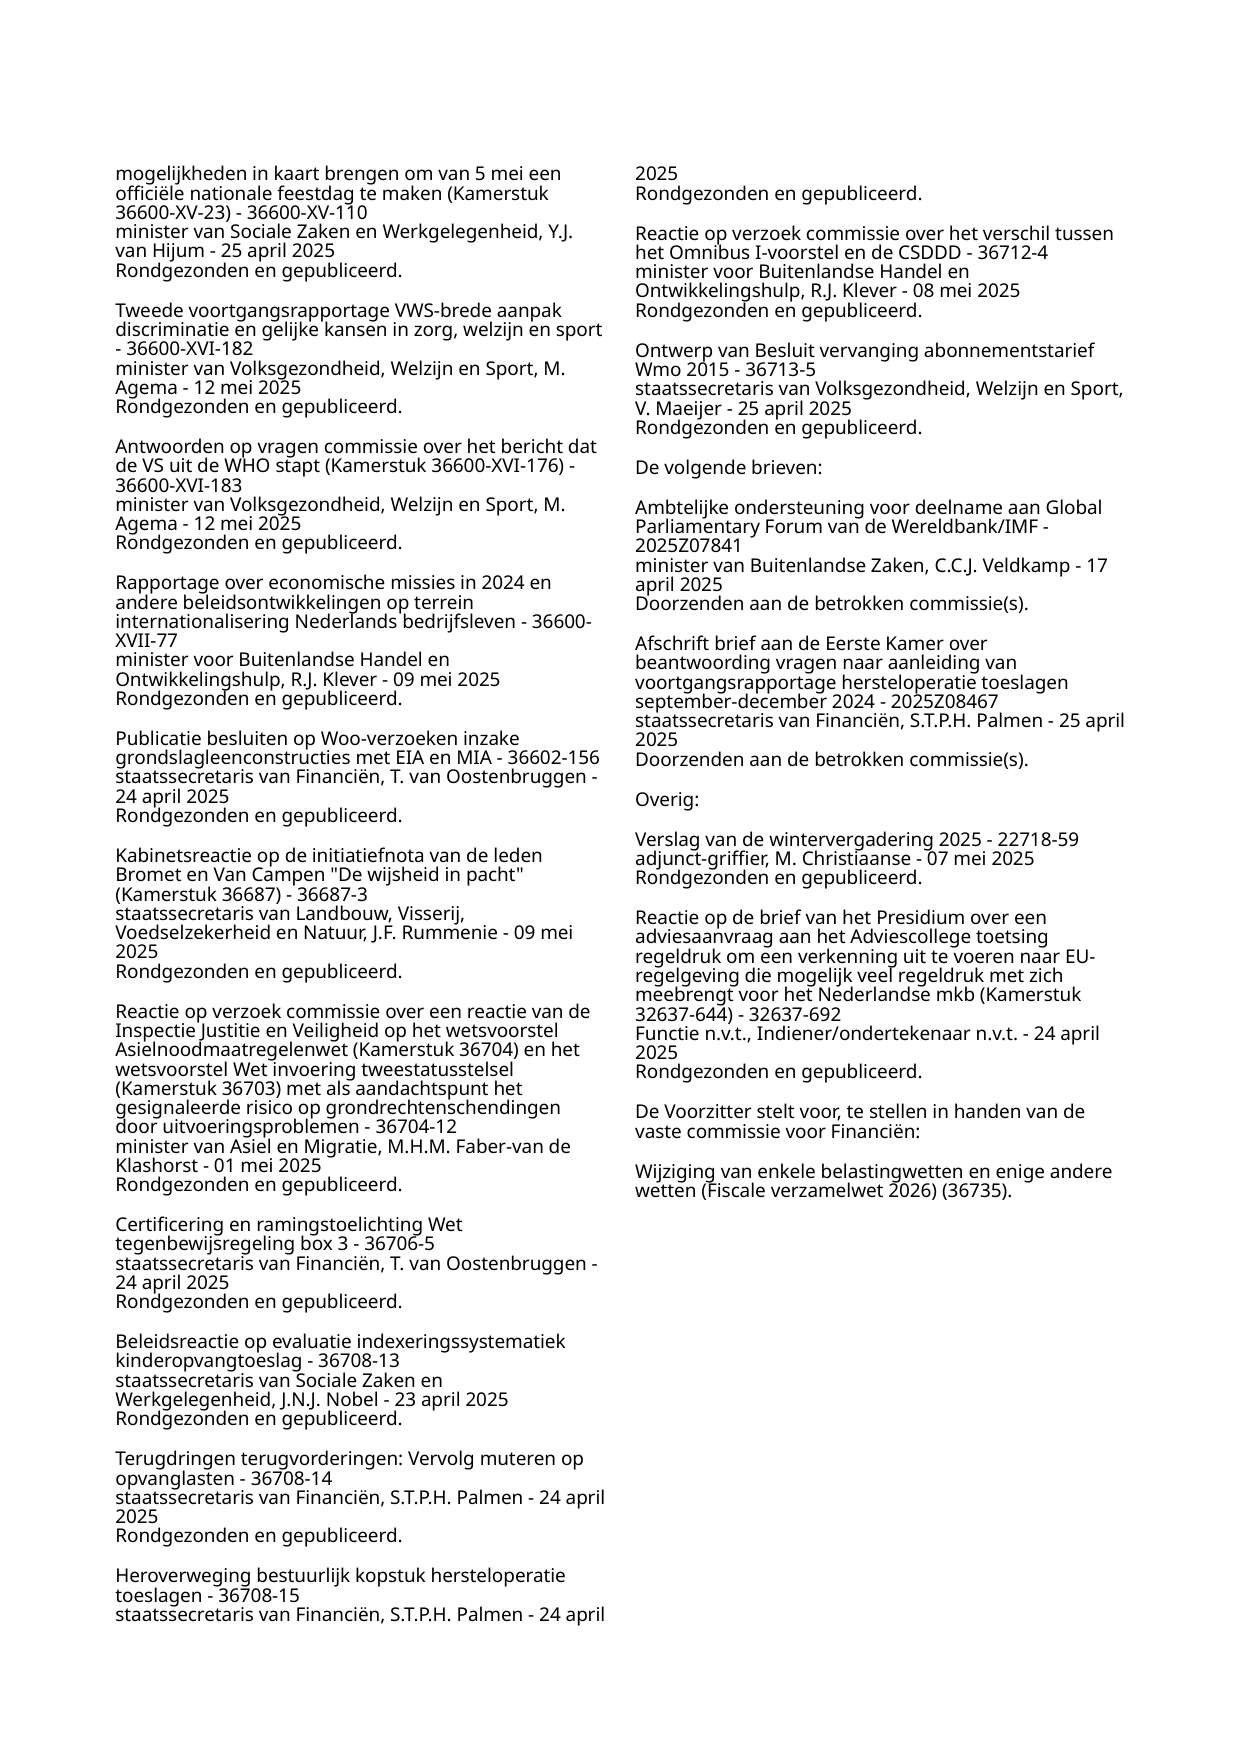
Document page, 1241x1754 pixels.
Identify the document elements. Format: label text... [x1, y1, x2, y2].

text Heroverweging bestuurlijk kopstuk hersteloperatie toeslagen - 36708-15 [115, 1567, 605, 1606]
text Rondgezonden en gepubliceerd. [115, 963, 605, 982]
text Rondgezonden en gepubliceerd. [115, 1293, 605, 1312]
text Rondgezonden en gepubliceerd. [635, 419, 1125, 438]
text Reactie op de brief van het Presidium over een adviesaanvraag aan het Adviescollege toetsing regeldruk om een verkenning uit te voeren naar EU-regelgeving die mogelijk veel regeldruk met zich meebrengt voor het Nederlandse mkb (Kamerstuk 32637-644) - 32637-692 [635, 909, 1125, 1025]
text Reactie op verzoek commissie over een reactie van de Inspectie Justitie en Veiligheid op het wetsvoorstel Asielnoodmaatregelenwet (Kamerstuk 36704) en het wetsvoorstel Wet invoering tweestatusstelsel (Kamerstuk 36703) met als aandachtspunt het gesignaleerde risico op grondrechtenschendingen door uitvoeringsproblemen - 36704-12 [115, 1003, 605, 1138]
text minister voor Buitenlandse Handel en Ontwikkelingshulp, R.J. Klever - 09 mei 2025 [115, 651, 605, 690]
text Rondgezonden en gepubliceerd. [115, 690, 605, 709]
text Rondgezonden en gepubliceerd. [635, 1063, 1125, 1083]
text minister van Asiel en Migratie, M.H.M. Faber-van de Klashorst - 01 mei 2025 [115, 1138, 605, 1176]
text Certificering en ramingstoelichting Wet tegenbewijsregeling box 3 - 36706-5 [115, 1216, 605, 1255]
text Terugdringen terugvorderingen: Vervolg muteren op opvanglasten - 36708-14 [115, 1450, 605, 1489]
text Functie n.v.t., Indiener/ondertekenaar n.v.t. - 24 april 2025 [635, 1025, 1125, 1063]
text Rondgezonden en gepubliceerd. [115, 807, 605, 826]
text mogelijkheden in kaart brengen om van 5 mei een officiële nationale feestdag te maken (Kamerstuk 36600-XV-23) - 36600-XV-110 [115, 165, 605, 223]
text Tweede voortgangsrapportage VWS-brede aanpak discriminatie en gelijke kansen in zorg, welzijn en sport - 36600-XVI-182 [115, 302, 605, 359]
text Ontwerp van Besluit vervanging abonnementstarief Wmo 2015 - 36713-5 [635, 342, 1125, 380]
text Beleidsreactie op evaluatie indexeringssystematiek kinderopvangtoeslag - 36708-13 [115, 1333, 605, 1372]
text Ambtelijke ondersteuning voor deelname aan Global Parliamentary Forum van de Wereldbank/IMF - 2025Z07841 [635, 499, 1125, 557]
text adjunct-griffier, M. Christiaanse - 07 mei 2025 [635, 850, 1125, 869]
text staatssecretaris van Financiën, S.T.P.H. Palmen - 24 april [115, 1606, 605, 1625]
text staatssecretaris van Landbouw, Visserij, Voedselzekerheid en Natuur, J.F. Rummenie - 09 mei 2025 [115, 905, 605, 963]
text staatssecretaris van Financiën, T. van Oostenbruggen - 24 april 2025 [115, 1255, 605, 1293]
text staatssecretaris van Financiën, T. van Oostenbruggen - 24 april 2025 [115, 768, 605, 807]
text Rondgezonden en gepubliceerd. [115, 1527, 605, 1547]
text Afschrift brief aan de Eerste Kamer over beantwoording vragen naar aanleiding van voortgangsrapportage hersteloperatie toeslagen september-december 2024 - 2025Z08467 [635, 635, 1125, 712]
text minister van Volksgezondheid, Welzijn en Sport, M. Agema - 12 mei 2025 [115, 496, 605, 534]
text minister voor Buitenlandse Handel en Ontwikkelingshulp, R.J. Klever - 08 mei 2025 [635, 263, 1125, 302]
text minister van Buitenlandse Zaken, C.C.J. Veldkamp - 17 april 2025 [635, 557, 1125, 595]
text Rondgezonden en gepubliceerd. [635, 302, 1125, 321]
text Rapportage over economische missies in 2024 en andere beleidsontwikkelingen op terrein internationalisering Nederlands bedrijfsleven - 36600-XVII-77 [115, 574, 605, 651]
text minister van Volksgezondheid, Welzijn en Sport, M. Agema - 12 mei 2025 [115, 359, 605, 398]
text 2025 [635, 165, 1125, 184]
text De Voorzitter stelt voor, te stellen in handen van de vaste commissie voor Financiën: [635, 1103, 1125, 1142]
text Overig: [635, 791, 1125, 810]
text staatssecretaris van Sociale Zaken en Werkgelegenheid, J.N.J. Nobel - 23 april 2025 [115, 1372, 605, 1410]
text Kabinetsreactie op de initiatiefnota van de leden Bromet en Van Campen "De wijsheid in pacht" (Kamerstuk 36687) - 36687-3 [115, 847, 605, 905]
text Rondgezonden en gepubliceerd. [115, 1410, 605, 1429]
text Rondgezonden en gepubliceerd. [115, 262, 605, 281]
text staatssecretaris van Financiën, S.T.P.H. Palmen - 24 april 2025 [115, 1489, 605, 1527]
text Doorzenden aan de betrokken commissie(s). [635, 751, 1125, 770]
text Reactie op verzoek commissie over het verschil tussen het Omnibus I-voorstel en de CSDDD - 36712-4 [635, 224, 1125, 263]
text Rondgezonden en gepubliceerd. [115, 1176, 605, 1195]
text Wijziging van enkele belastingwetten en enige andere wetten (Fiscale verzamelwet 2026) (36735). [635, 1163, 1125, 1201]
text staatssecretaris van Volksgezondheid, Welzijn en Sport, V. Maeijer - 25 april 2025 [635, 380, 1125, 419]
text Antwoorden op vragen commissie over het bericht dat de VS uit de WHO stapt (Kamerstuk 36600-XVI-176) - 36600-XVI-183 [115, 438, 605, 496]
text Doorzenden aan de betrokken commissie(s). [635, 595, 1125, 614]
text Rondgezonden en gepubliceerd. [635, 869, 1125, 888]
text Rondgezonden en gepubliceerd. [115, 398, 605, 417]
text Rondgezonden en gepubliceerd. [115, 534, 605, 554]
text Publicatie besluiten op Woo-verzoeken inzake grondslagleenconstructies met EIA en MIA - 36602-156 [115, 730, 605, 768]
text staatssecretaris van Financiën, S.T.P.H. Palmen - 25 april 2025 [635, 712, 1125, 751]
text De volgende brieven: [635, 459, 1125, 478]
text Rondgezonden en gepubliceerd. [635, 184, 1125, 204]
text minister van Sociale Zaken en Werkgelegenheid, Y.J. van Hijum - 25 april 2025 [115, 223, 605, 262]
text Verslag van de wintervergadering 2025 - 22718-59 [635, 831, 1125, 850]
